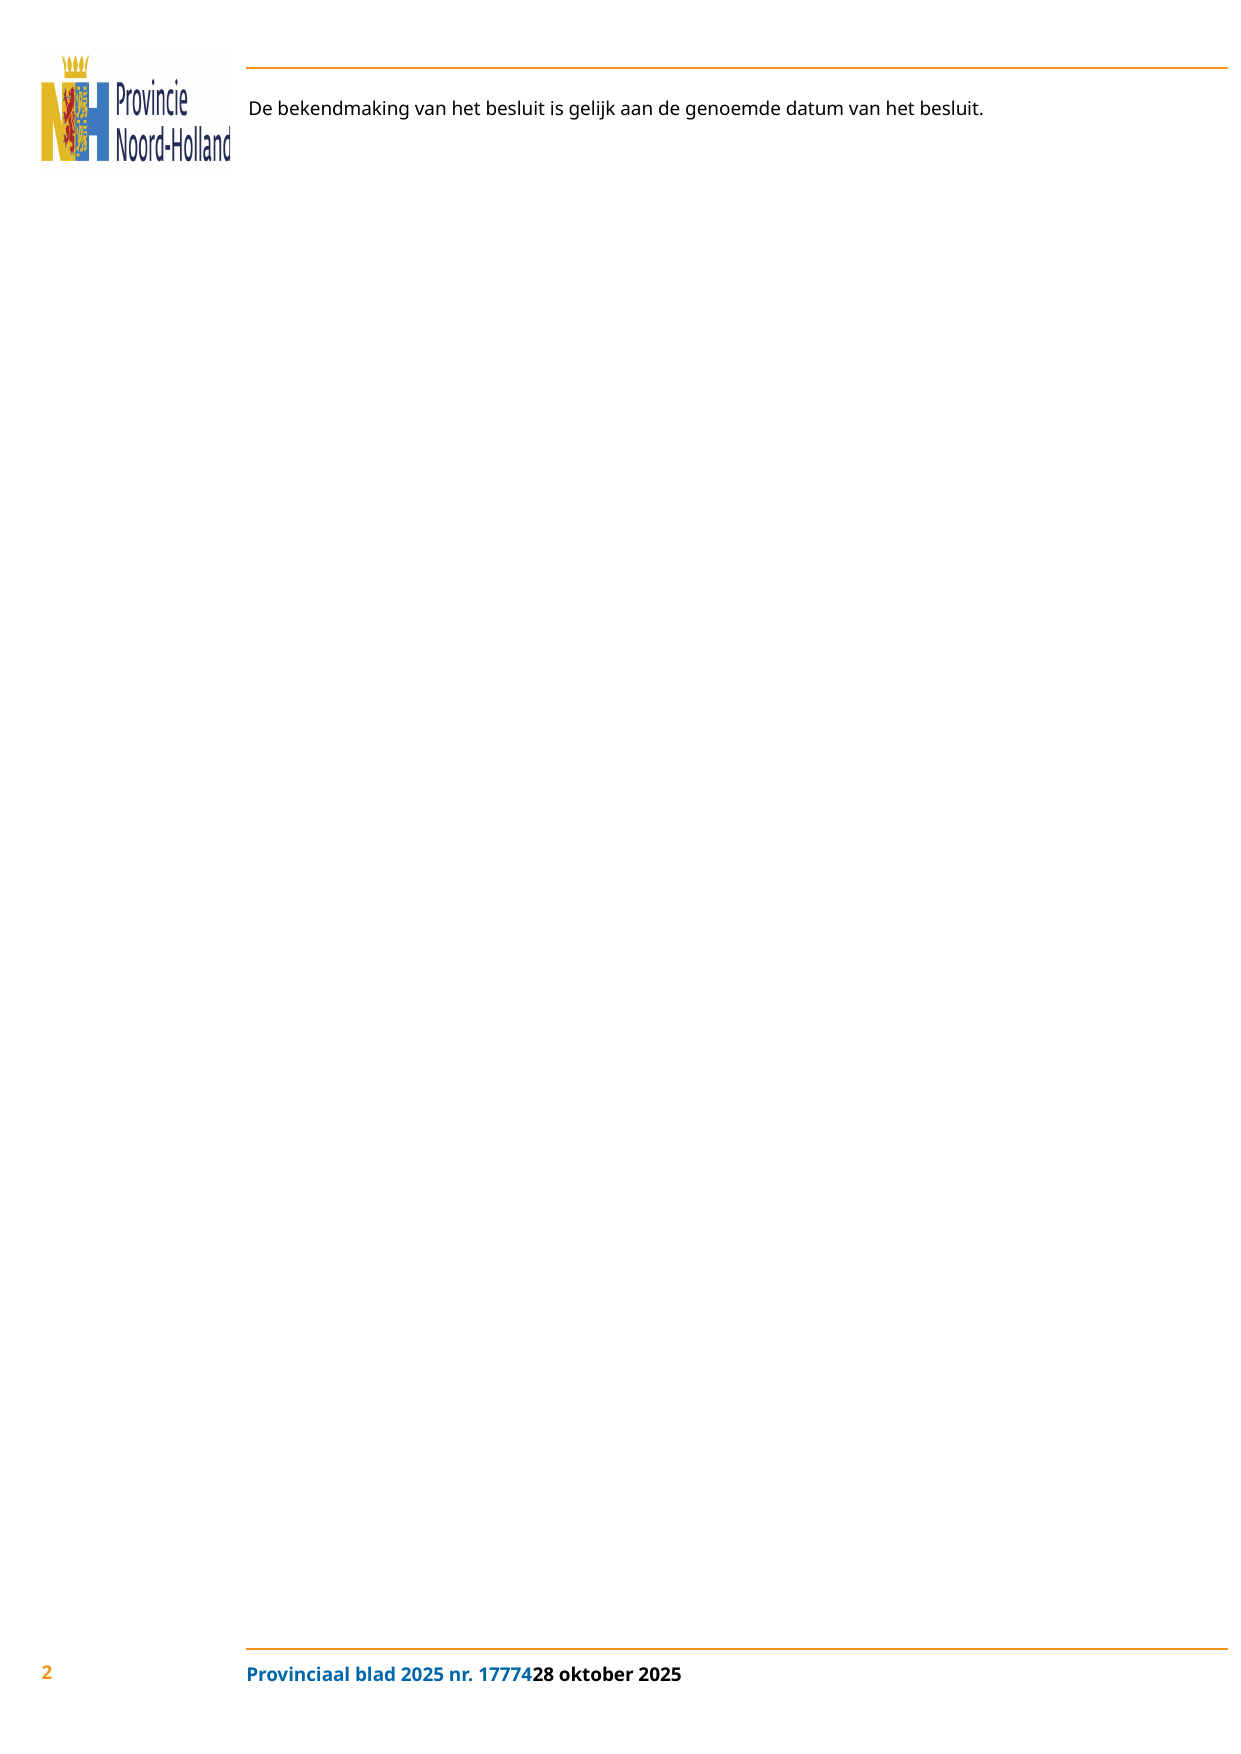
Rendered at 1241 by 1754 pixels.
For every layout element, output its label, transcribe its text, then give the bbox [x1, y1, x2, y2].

picture [41, 47, 231, 172]
text De bekendmaking van het besluit is gelijk aan de genoemde datum van het besluit. [248, 95, 1152, 121]
